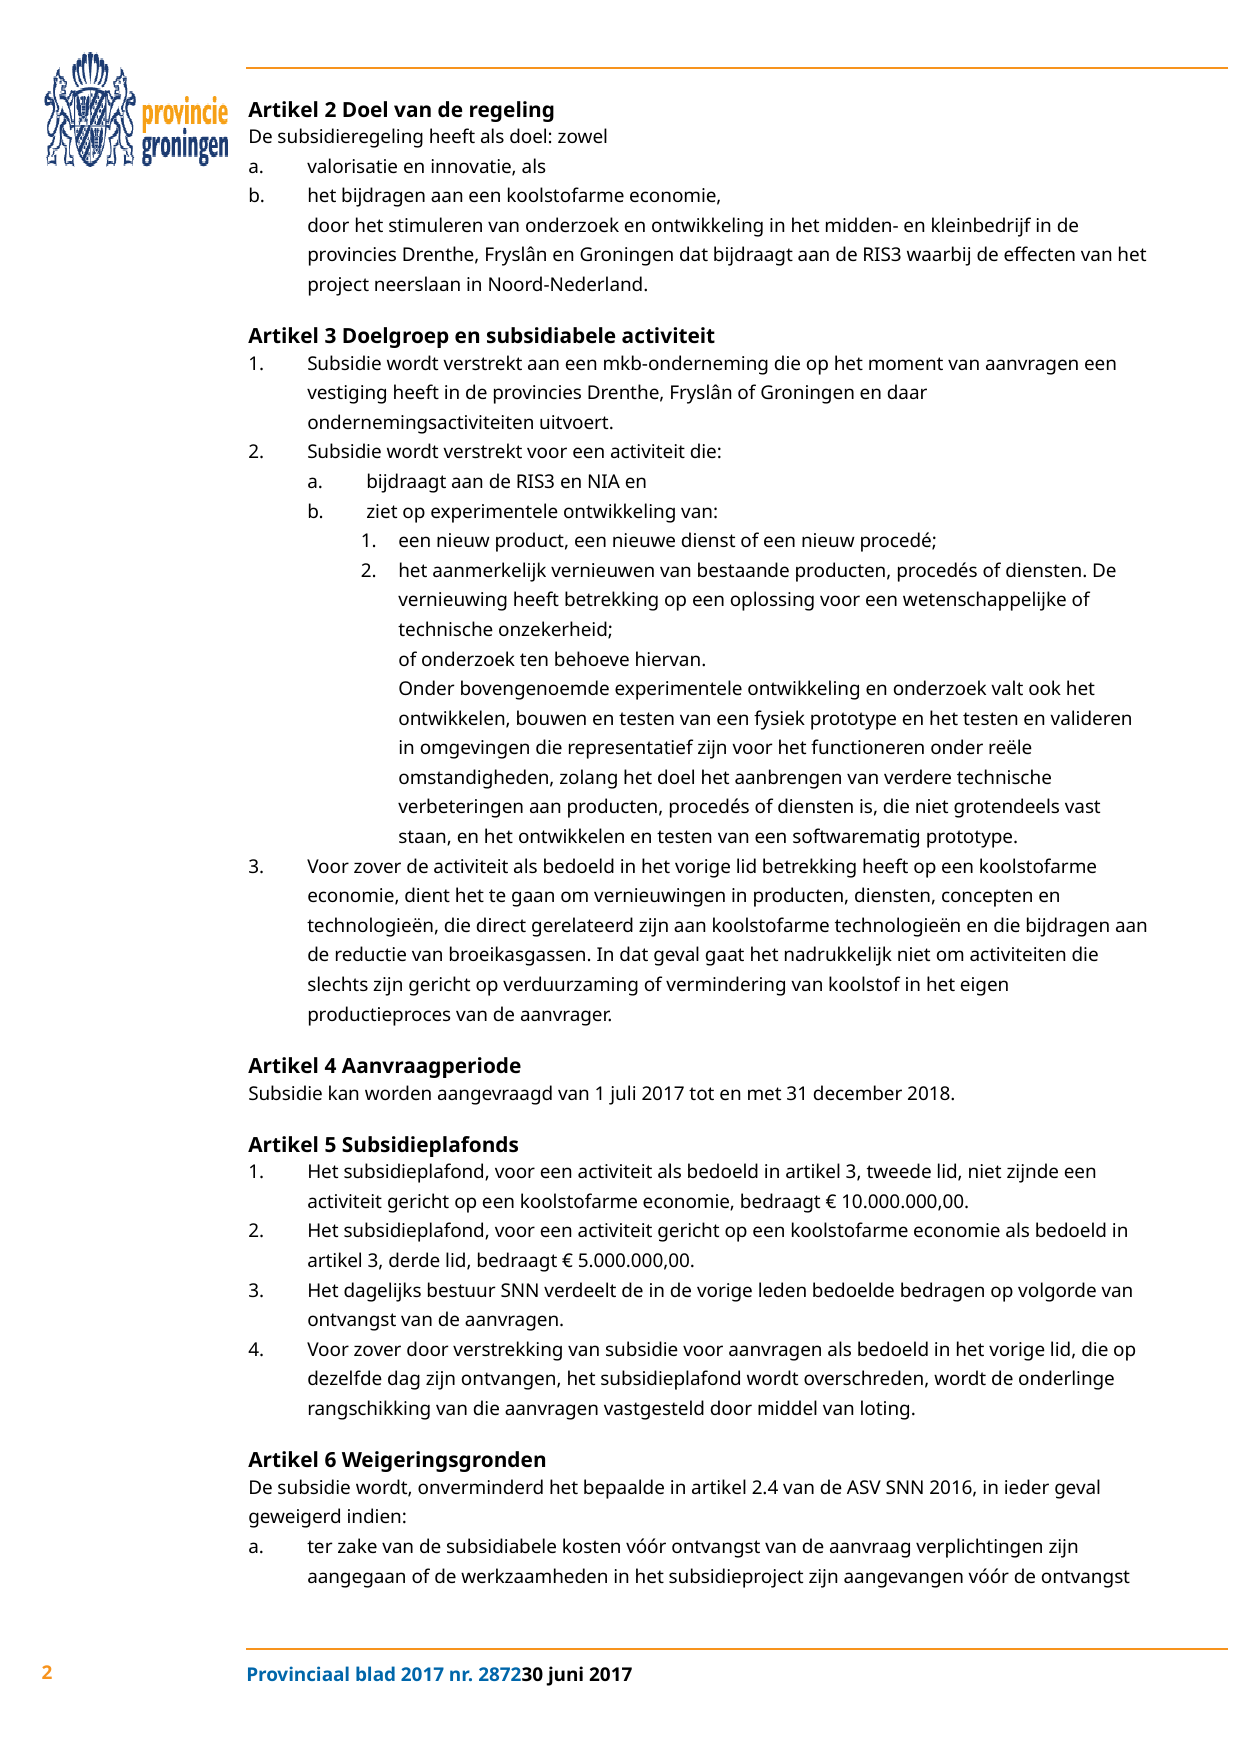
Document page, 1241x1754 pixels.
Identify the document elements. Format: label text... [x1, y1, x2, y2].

text Artikel 4 Aanvraagperiode [248, 1051, 1152, 1080]
list valorisatie en innovatie, als [248, 153, 1152, 178]
text Artikel 3 Doelgroep en subsidiabele activiteit [248, 322, 1152, 350]
list ziet op experimentele ontwikkeling van: [307, 498, 1152, 524]
text De subsidie wordt, onverminderd het bepaalde in artikel 2.4 van de ASV SNN 2016, in ieder geval geweigerd indien: [248, 1474, 1152, 1529]
list of onderzoek ten behoeve hiervan. [361, 646, 1152, 672]
text Artikel 5 Subsidieplafonds [248, 1130, 1152, 1158]
text De subsidieregeling heeft als doel: zowel [248, 123, 1152, 149]
list het aanmerkelijk vernieuwen van bestaande producten, procedés of diensten. De vernieuwing heeft betrekking op een oplossing voor een wetenschappelijke of technische onzekerheid; [361, 557, 1152, 642]
text Artikel 6 Weigeringsgronden [248, 1446, 1152, 1474]
list het bijdragen aan een koolstofarme economie, [248, 182, 1152, 208]
list Voor zover de activiteit als bedoeld in het vorige lid betrekking heeft op een koolstofarme economie, dient het te gaan om vernieuwingen in producten, diensten, concepten en technologieën, die direct gerelateerd zijn aan koolstofarme technologieën en die bijdragen aan de reductie van broeikasgassen. In dat geval gaat het nadrukkelijk niet om activiteiten die slechts zijn gericht op verduurzaming of vermindering van koolstof in het eigen productieproces van de aanvrager. [248, 853, 1152, 1027]
list Onder bovengenoemde experimentele ontwikkeling en onderzoek valt ook het ontwikkelen, bouwen en testen van een fysiek prototype en het testen en valideren in omgevingen die representatief zijn voor het functioneren onder reële omstandigheden, zolang het doel het aanbrengen van verdere technische verbeteringen aan producten, procedés of diensten is, die niet grotendeels vast staan, en het ontwikkelen en testen van een softwarematig prototype. [361, 675, 1152, 849]
list Subsidie wordt verstrekt aan een mkb-onderneming die op het moment van aanvragen een vestiging heeft in de provincies Drenthe, Fryslân of Groningen en daar ondernemingsactiviteiten uitvoert. [248, 350, 1152, 435]
picture [41, 47, 231, 172]
list een nieuw product, een nieuwe dienst of een nieuw procedé; [361, 527, 1152, 553]
list ter zake van de subsidiabele kosten vóór ontvangst van de aanvraag verplichtingen zijn aangegaan of de werkzaamheden in het subsidieproject zijn aangevangen vóór de ontvangst [248, 1533, 1152, 1588]
text Subsidie kan worden aangevraagd van 1 juli 2017 tot en met 31 december 2018. [248, 1080, 1152, 1105]
list Het subsidieplafond, voor een activiteit gericht op een koolstofarme economie als bedoeld in artikel 3, derde lid, bedraagt € 5.000.000,00. [248, 1218, 1152, 1273]
list door het stimuleren van onderzoek en ontwikkeling in het midden- en kleinbedrijf in de provincies Drenthe, Fryslân en Groningen dat bijdraagt aan de RIS3 waarbij de effecten van het project neerslaan in Noord-Nederland. [248, 212, 1152, 297]
list Het subsidieplafond, voor een activiteit als bedoeld in artikel 3, tweede lid, niet zijnde een activiteit gericht op een koolstofarme economie, bedraagt € 10.000.000,00. [248, 1158, 1152, 1214]
list bijdraagt aan de RIS3 en NIA en [307, 468, 1152, 494]
text Artikel 2 Doel van de regeling [248, 95, 1152, 123]
list Voor zover door verstrekking van subsidie voor aanvragen als bedoeld in het vorige lid, die op dezelfde dag zijn ontvangen, het subsidieplafond wordt overschreden, wordt de onderlinge rangschikking van die aanvragen vastgesteld door middel van loting. [248, 1336, 1152, 1421]
list Het dagelijks bestuur SNN verdeelt de in de vorige leden bedoelde bedragen op volgorde van ontvangst van de aanvragen. [248, 1277, 1152, 1332]
list Subsidie wordt verstrekt voor een activiteit die: [248, 439, 1152, 464]
